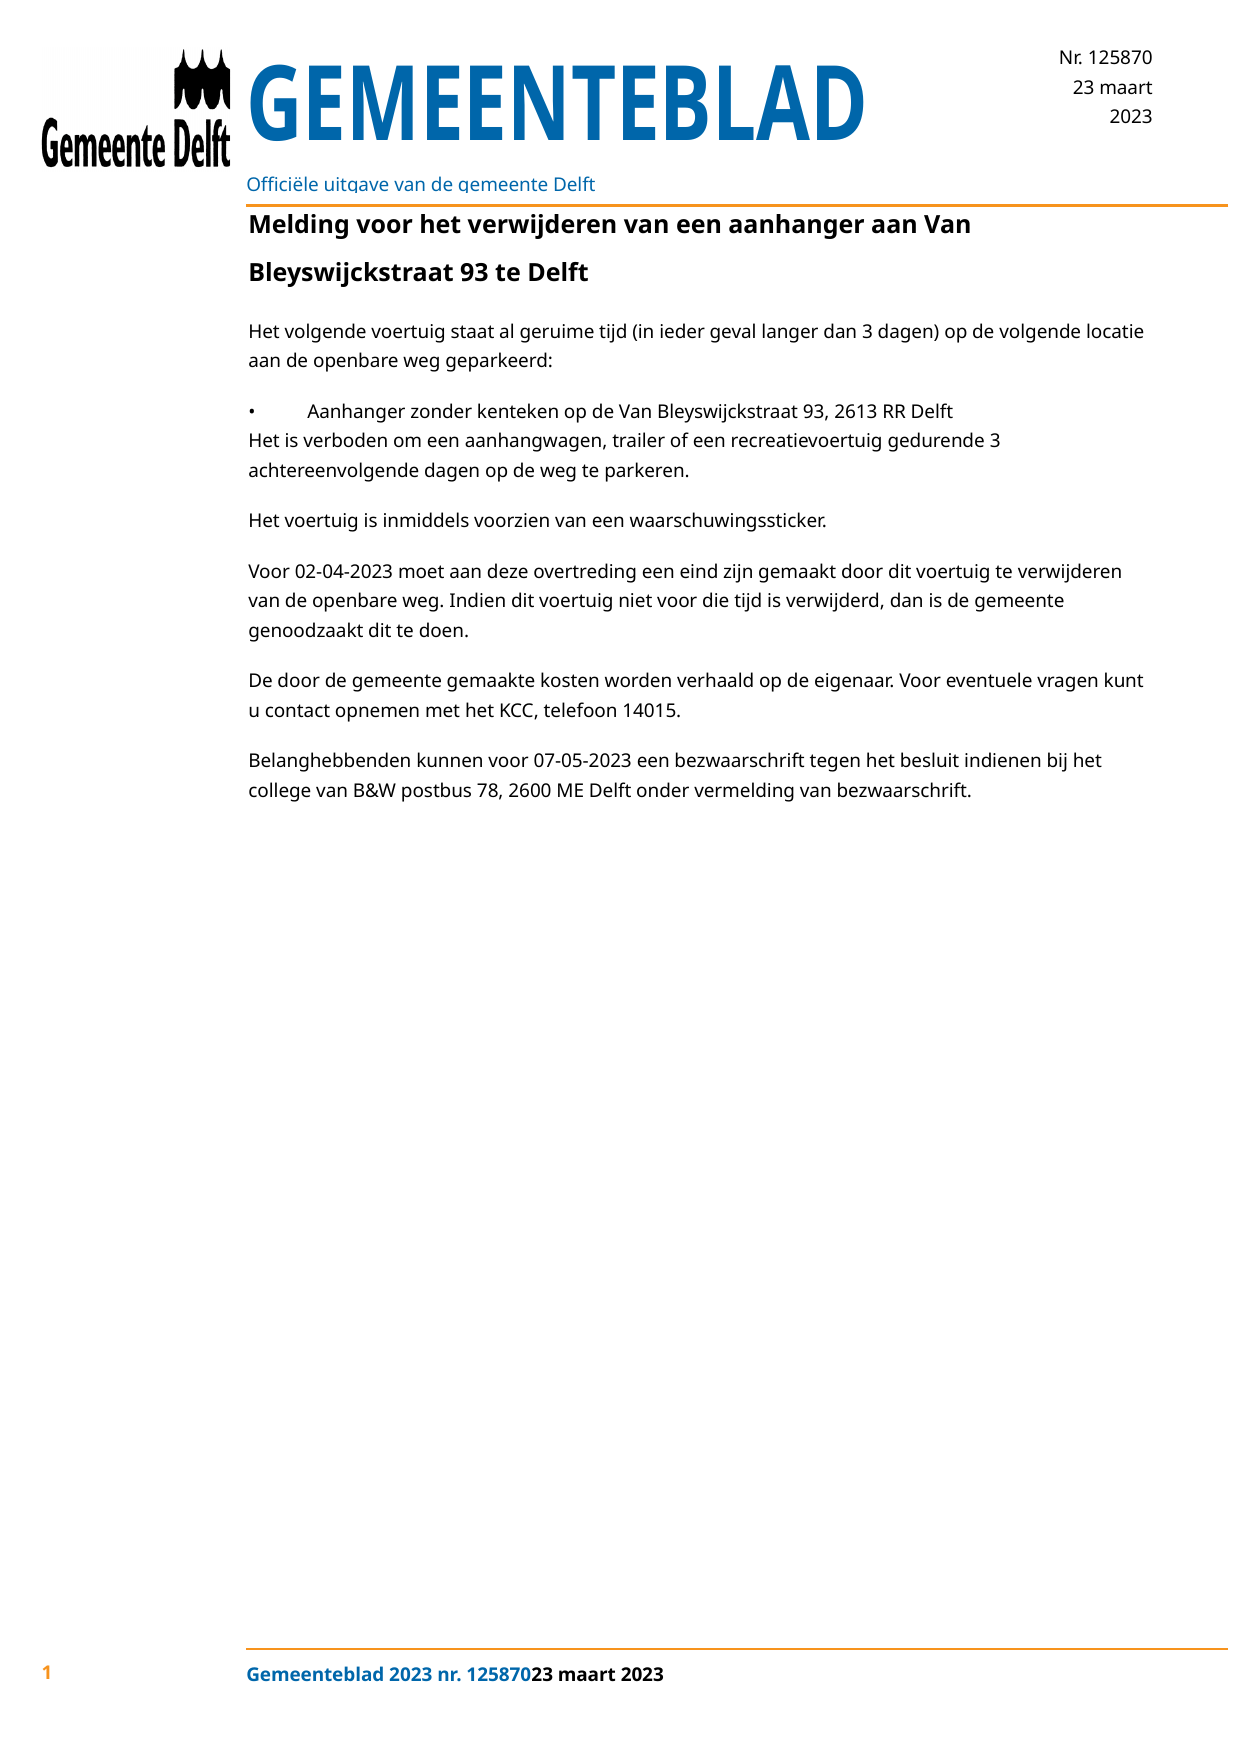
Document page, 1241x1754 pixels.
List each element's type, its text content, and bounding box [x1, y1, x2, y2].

text Het is verboden om een aanhangwagen, trailer of een recreatievoertuig gedurende 3 achtereenvolgende dagen op de weg te parkeren. [248, 427, 1152, 483]
list Aanhanger zonder kenteken op de Van Bleyswijckstraat 93, 2613 RR Delft [248, 398, 1152, 424]
text Melding voor het verwijderen van een aanhanger aan Van Bleyswijckstraat 93 te Delft [248, 207, 1152, 288]
text Voor 02-04-2023 moet aan deze overtreding een eind zijn gemaakt door dit voertuig te verwijderen van de openbare weg. Indien dit voertuig niet voor die tijd is verwijderd, dan is de gemeente genoodzaakt dit te doen. [248, 558, 1152, 643]
text De door de gemeente gemaakte kosten worden verhaald op de eigenaar. Voor eventuele vragen kunt u contact opnemen met het KCC, telefoon 14015. [248, 667, 1152, 723]
text Het volgende voertuig staat al geruime tijd (in ieder geval langer dan 3 dagen) op de volgende locatie aan de openbare weg geparkeerd: [248, 318, 1152, 373]
text Het voertuig is inmiddels voorzien van een waarschuwingssticker. [248, 507, 1152, 533]
text Belanghebbenden kunnen voor 07-05-2023 een bezwaarschrift tegen het besluit indienen bij het college van B&W postbus 78, 2600 ME Delft onder vermelding van bezwaarschrift. [248, 747, 1152, 803]
picture [41, 47, 231, 172]
